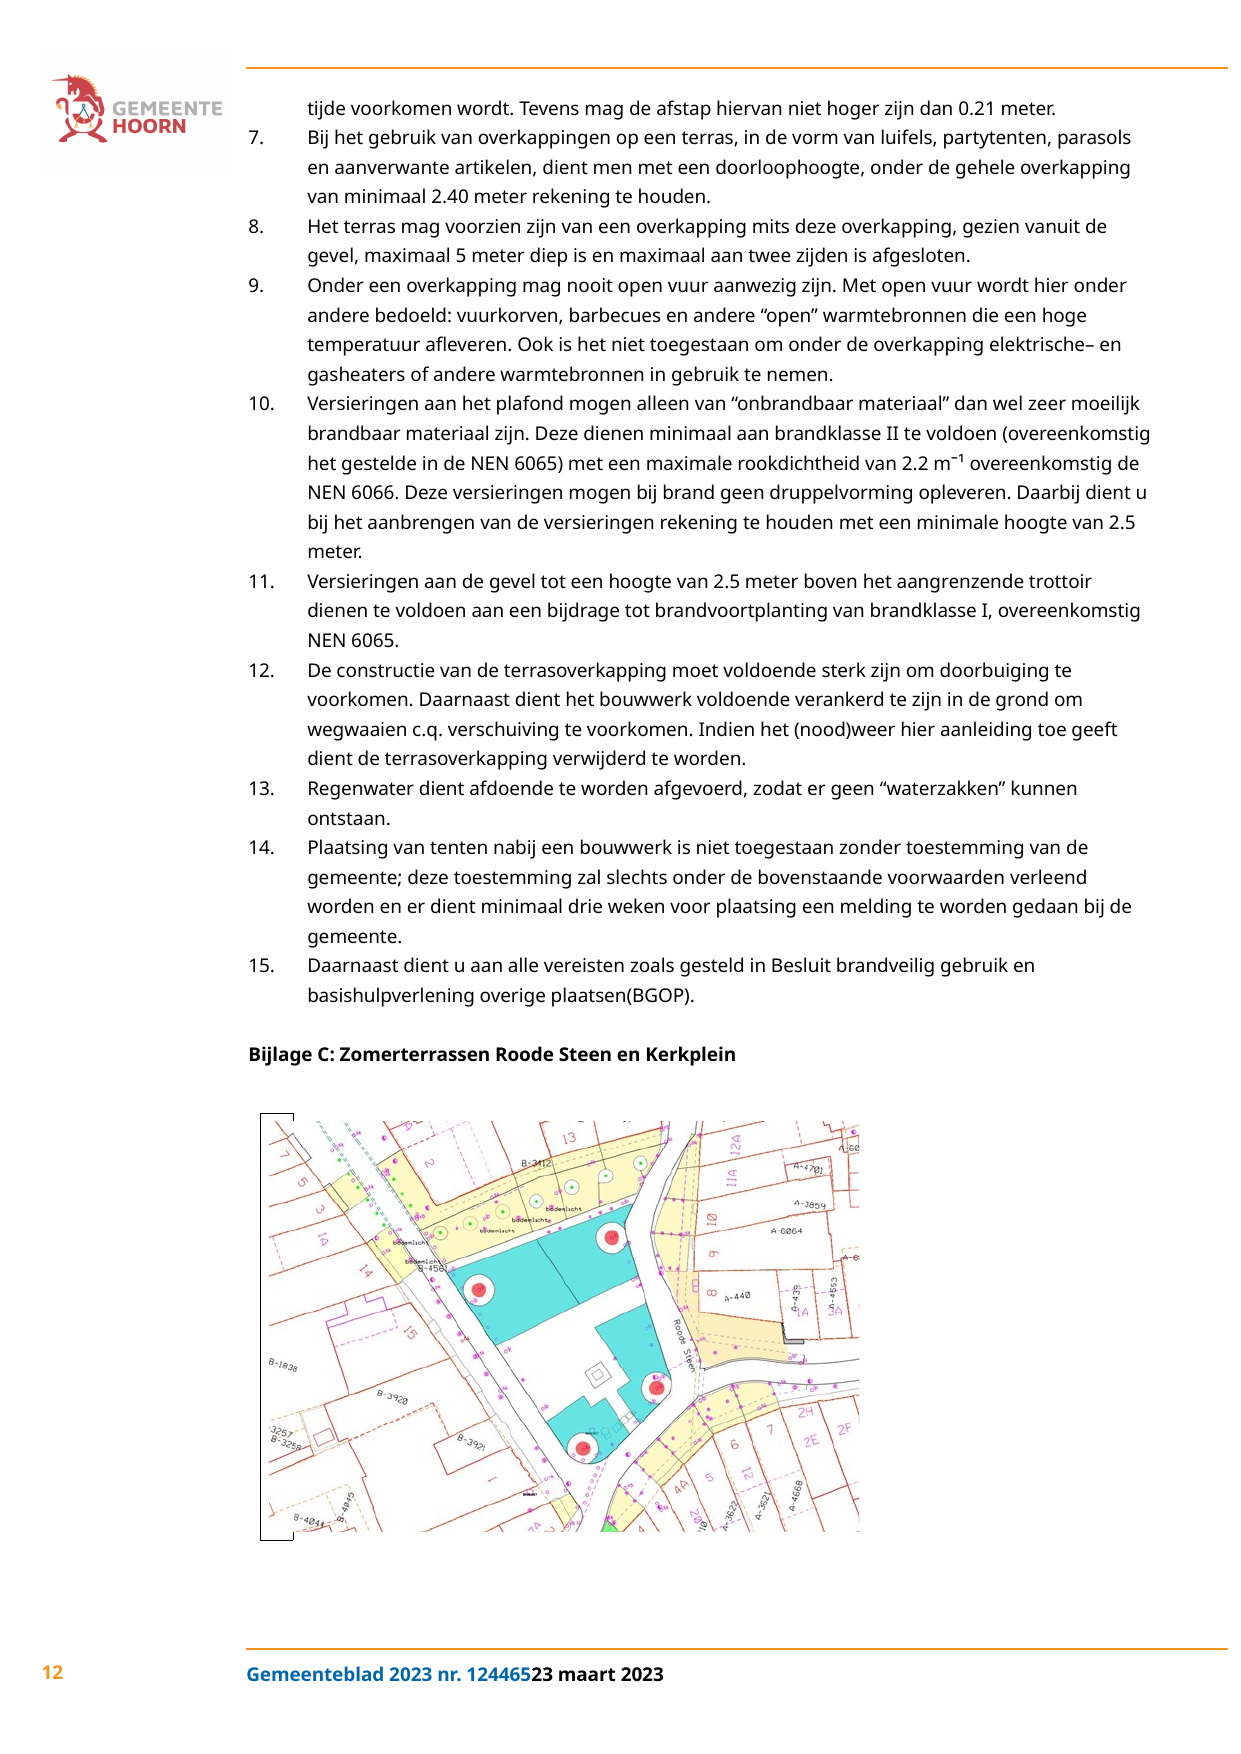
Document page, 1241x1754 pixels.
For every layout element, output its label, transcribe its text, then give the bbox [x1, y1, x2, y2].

text Bijlage C: Zomerterrassen Roode Steen en Kerkplein [248, 1041, 1152, 1067]
list Onder een overkapping mag nooit open vuur aanwezig zijn. Met open vuur wordt hier onder andere bedoeld: vuurkorven, barbecues en andere “open” warmtebronnen die een hoge temperatuur afleveren. Ook is het niet toegestaan om onder de overkapping elektrische– en gasheaters of andere warmtebronnen in gebruik te nemen. [248, 272, 1152, 387]
list Versieringen aan de gevel tot een hoogte van 2.5 meter boven het aangrenzende trottoir dienen te voldoen aan een bijdrage tot brandvoortplanting van brandklasse I, overeenkomstig NEN 6065. [248, 568, 1152, 653]
list Regenwater dient afdoende te worden afgevoerd, zodat er geen “waterzakken” kunnen ontstaan. [248, 775, 1152, 831]
picture [41, 47, 231, 172]
picture [268, 1121, 860, 1532]
list tijde voorkomen wordt. Tevens mag de afstap hiervan niet hoger zijn dan 0.21 meter. [248, 95, 1152, 121]
list Plaatsing van tenten nabij een bouwwerk is niet toegestaan zonder toestemming van de gemeente; deze toestemming zal slechts onder de bovenstaande voorwaarden verleend worden en er dient minimaal drie weken voor plaatsing een melding te worden gedaan bij de gemeente. [248, 834, 1152, 949]
list Daarnaast dient u aan alle vereisten zoals gesteld in Besluit brandveilig gebruik en basishulpverlening overige plaatsen(BGOP). [248, 953, 1152, 1008]
list Bij het gebruik van overkappingen op een terras, in de vorm van luifels, partytenten, parasols en aanverwante artikelen, dient men met een doorloophoogte, onder de gehele overkapping van minimaal 2.40 meter rekening te houden. [248, 124, 1152, 209]
list De constructie van de terrasoverkapping moet voldoende sterk zijn om doorbuiging te voorkomen. Daarnaast dient het bouwwerk voldoende verankerd te zijn in de grond om wegwaaien c.q. verschuiving te voorkomen. Indien het (nood)weer hier aanleiding toe geeft dient de terrasoverkapping verwijderd te worden. [248, 657, 1152, 771]
list Het terras mag voorzien zijn van een overkapping mits deze overkapping, gezien vanuit de gevel, maximaal 5 meter diep is en maximaal aan twee zijden is afgesloten. [248, 213, 1152, 268]
list Versieringen aan het plafond mogen alleen van “onbrandbaar materiaal” dan wel zeer moeilijk brandbaar materiaal zijn. Deze dienen minimaal aan brandklasse II te voldoen (overeenkomstig het gestelde in de NEN 6065) met een maximale rookdichtheid van 2.2 mˉ¹ overeenkomstig de NEN 6066. Deze versieringen mogen bij brand geen druppelvorming opleveren. Daarbij dient u bij het aanbrengen van de versieringen rekening te houden met een minimale hoogte van 2.5 meter. [248, 391, 1152, 564]
